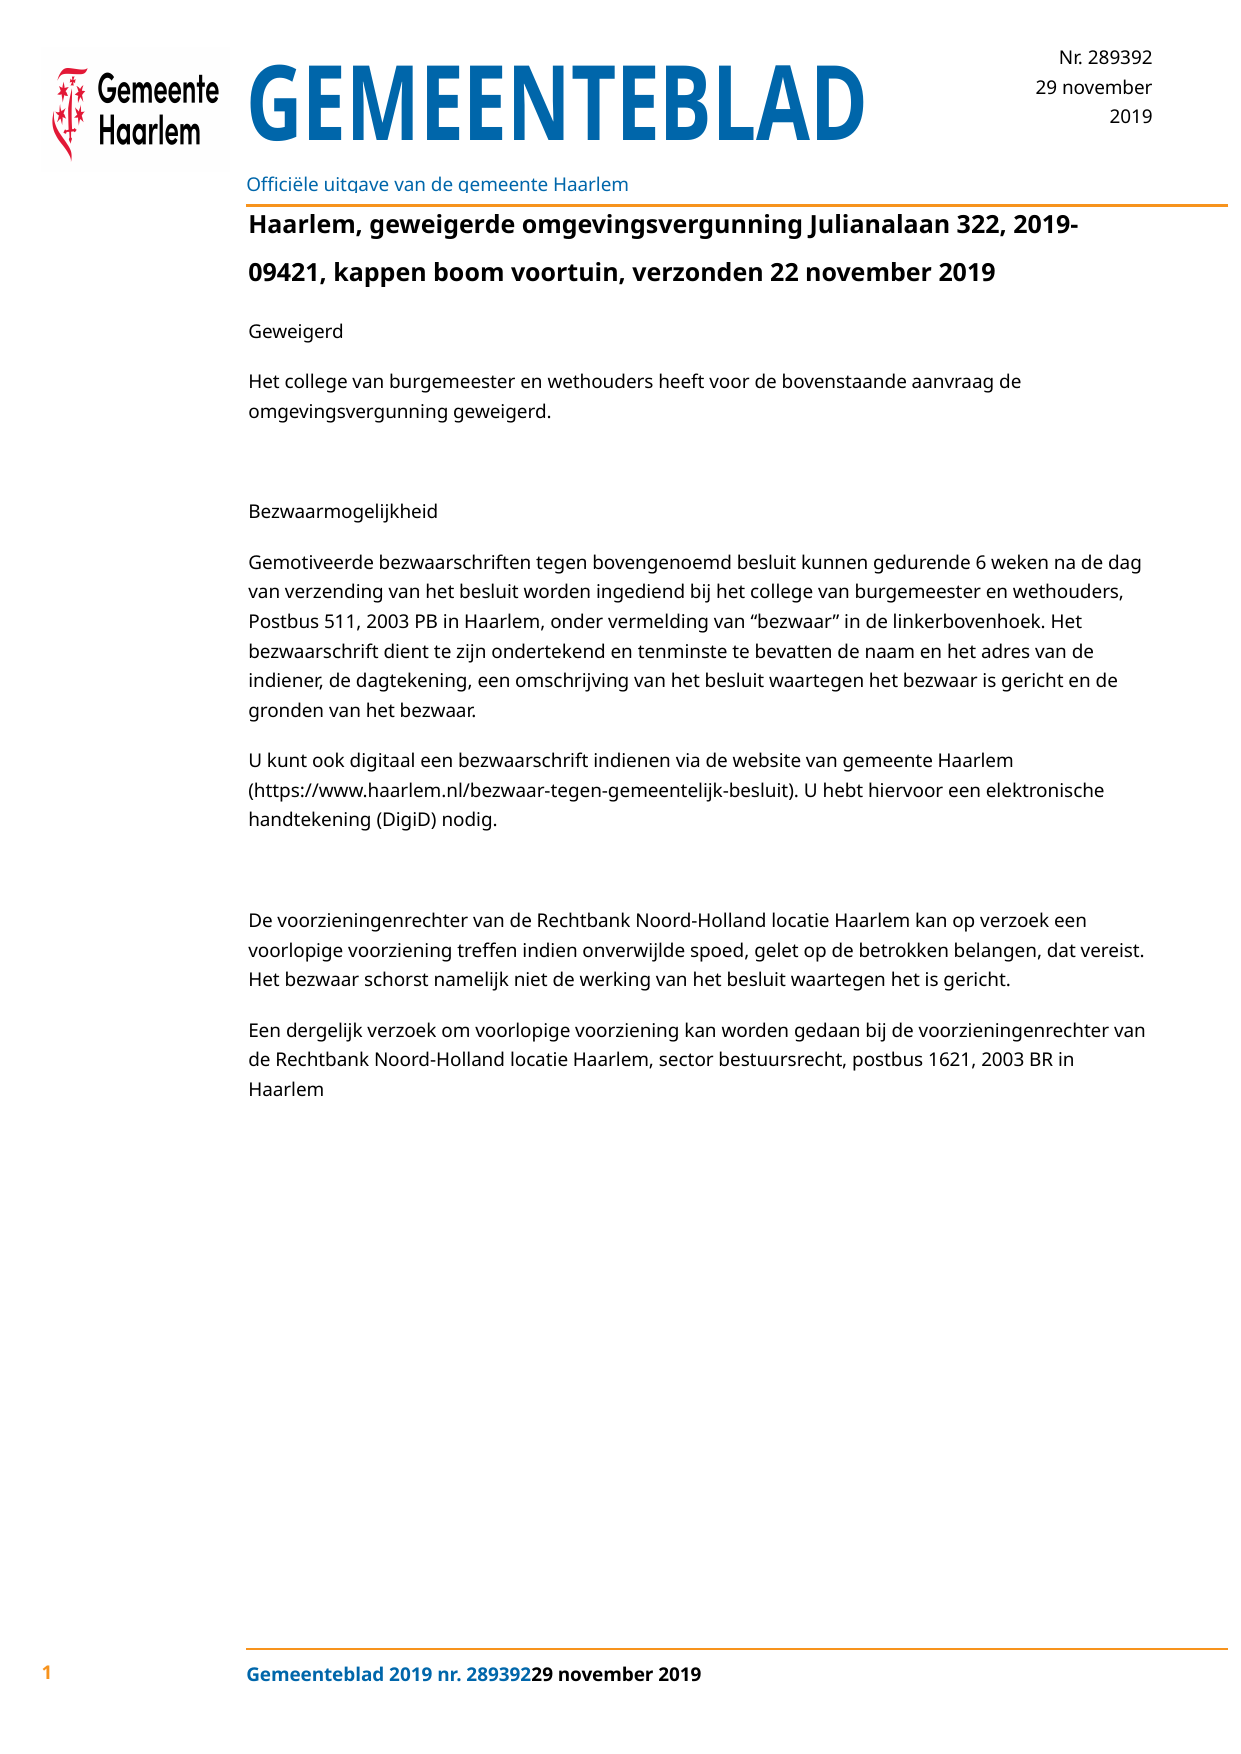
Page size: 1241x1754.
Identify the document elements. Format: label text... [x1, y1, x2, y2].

text De voorzieningenrechter van de Rechtbank Noord-Holland locatie Haarlem kan op verzoek een voorlopige voorziening treffen indien onverwijlde spoed, gelet op de betrokken belangen, dat vereist. Het bezwaar schorst namelijk niet de werking van het besluit waartegen het is gericht. [248, 907, 1152, 992]
text U kunt ook digitaal een bezwaarschrift indienen via de website van gemeente Haarlem (https://www.haarlem.nl/bezwaar-tegen-gemeentelijk-besluit). U hebt hiervoor een elektronische handtekening (DigiD) nodig. [248, 747, 1152, 832]
picture [41, 47, 231, 172]
text Haarlem, geweigerde omgevingsvergunning Julianalaan 322, 2019-09421, kappen boom voortuin, verzonden 22 november 2019 [248, 207, 1152, 288]
text Geweigerd [248, 318, 1152, 344]
text Een dergelijk verzoek om voorlopige voorziening kan worden gedaan bij de voorzieningenrechter van de Rechtbank Noord-Holland locatie Haarlem, sector bestuursrecht, postbus 1621, 2003 BR in Haarlem [248, 1017, 1152, 1102]
text Bezwaarmogelijkheid [248, 499, 1152, 524]
text Het college van burgemeester en wethouders heeft voor de bovenstaande aanvraag de omgevingsvergunning geweigerd. [248, 368, 1152, 424]
text Gemotiveerde bezwaarschriften tegen bovengenoemd besluit kunnen gedurende 6 weken na de dag van verzending van het besluit worden ingediend bij het college van burgemeester en wethouders, Postbus 511, 2003 PB in Haarlem, onder vermelding van “bezwaar” in de linkerbovenhoek. Het bezwaarschrift dient te zijn ondertekend en tenminste te bevatten de naam en het adres van de indiener, de dagtekening, een omschrijving van het besluit waartegen het bezwaar is gericht en de gronden van het bezwaar. [248, 549, 1152, 723]
